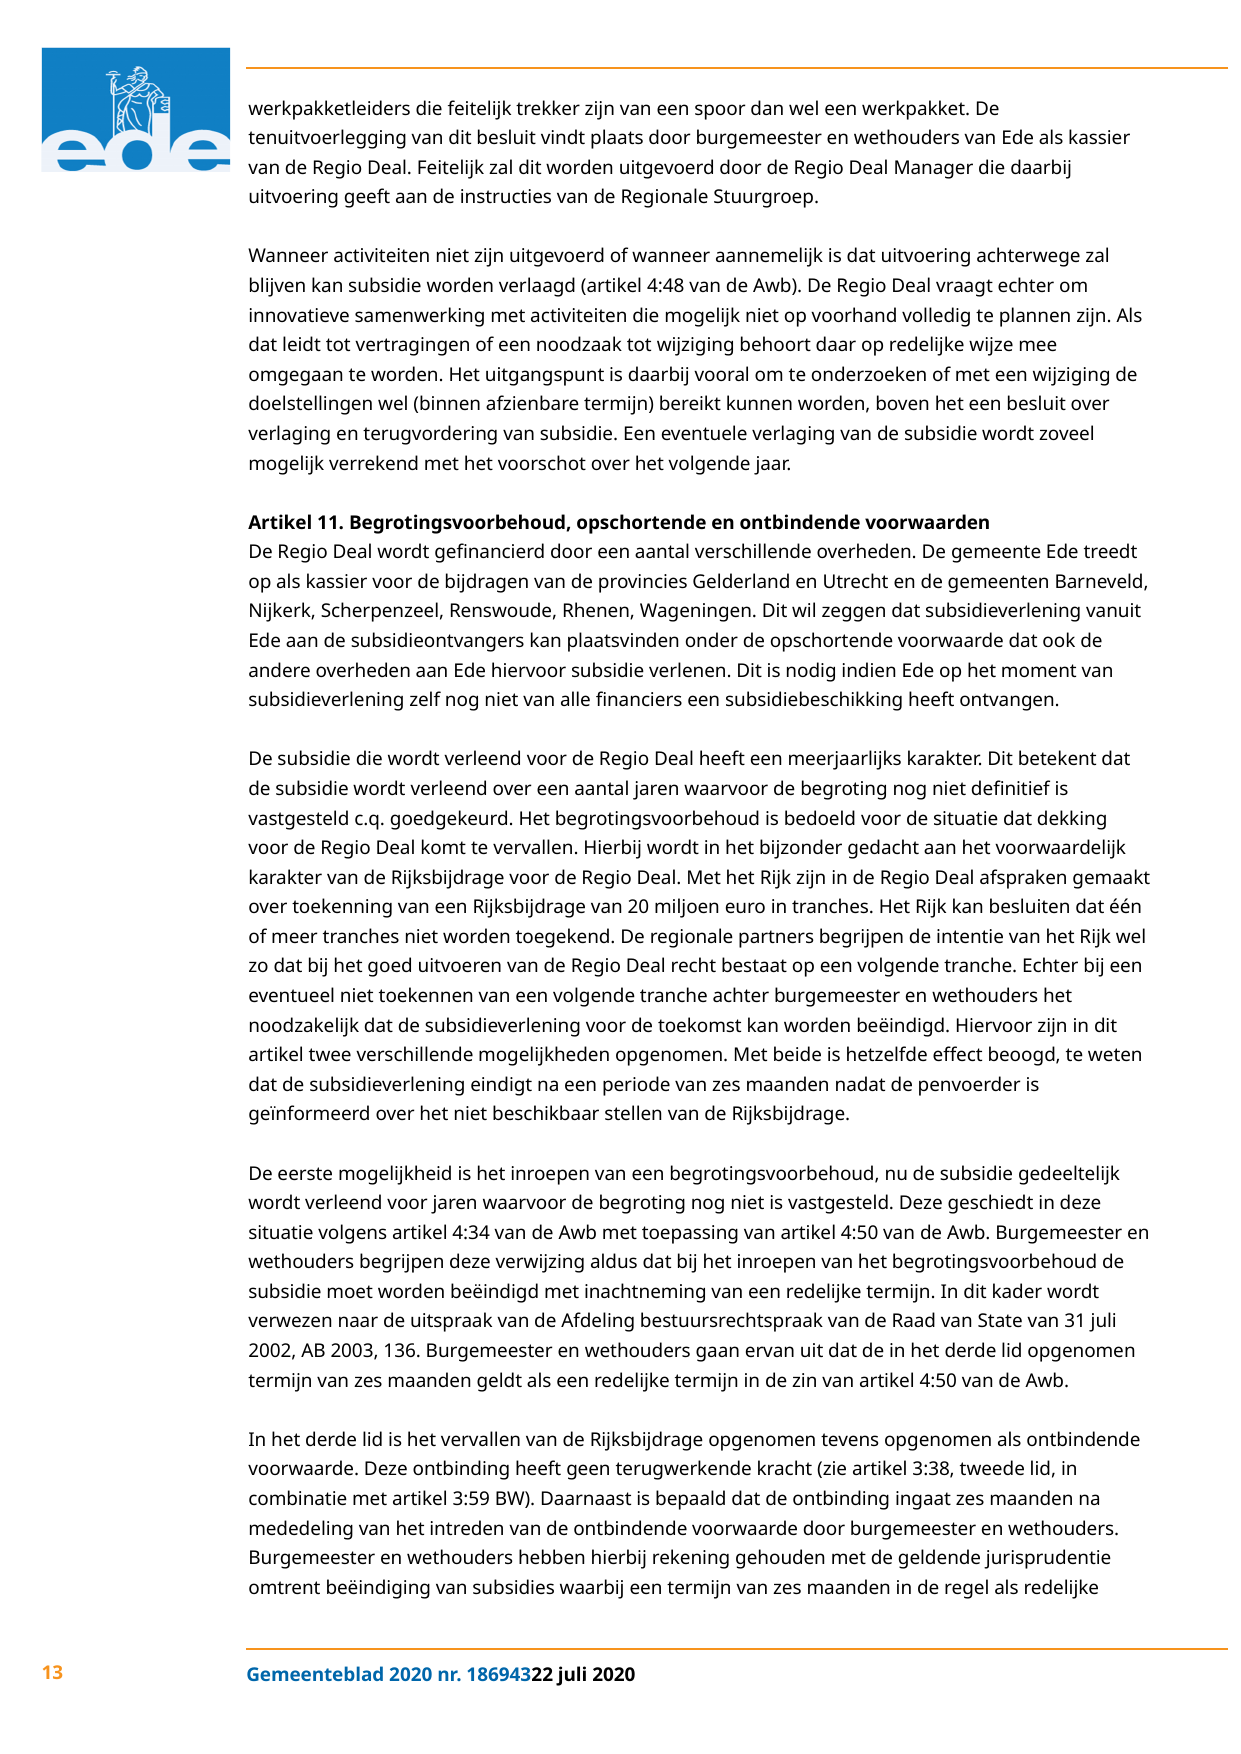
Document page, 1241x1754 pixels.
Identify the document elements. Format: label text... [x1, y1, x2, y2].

text In het derde lid is het vervallen van de Rijksbijdrage opgenomen tevens opgenomen als ontbindende voorwaarde. Deze ontbinding heeft geen terugwerkende kracht (zie artikel 3:38, tweede lid, in combinatie met artikel 3:59 BW). Daarnaast is bepaald dat de ontbinding ingaat zes maanden na mededeling van het intreden van de ontbindende voorwaarde door burgemeester en wethouders. Burgemeester en wethouders hebben hierbij rekening gehouden met de geldende jurisprudentie omtrent beëindiging van subsidies waarbij een termijn van zes maanden in de regel als redelijke [248, 1426, 1152, 1600]
picture [41, 47, 231, 172]
text Artikel 11. Begrotingsvoorbehoud, opschortende en ontbindende voorwaarden [248, 509, 1152, 535]
text De Regio Deal wordt gefinancierd door een aantal verschillende overheden. De gemeente Ede treedt op als kassier voor de bijdragen van de provincies Gelderland en Utrecht en de gemeenten Barneveld, Nijkerk, Scherpenzeel, Renswoude, Rhenen, Wageningen. Dit wil zeggen dat subsidieverlening vanuit Ede aan de subsidieontvangers kan plaatsvinden onder de opschortende voorwaarde dat ook de andere overheden aan Ede hiervoor subsidie verlenen. Dit is nodig indien Ede op het moment van subsidieverlening zelf nog niet van alle financiers een subsidiebeschikking heeft ontvangen. [248, 538, 1152, 712]
text De subsidie die wordt verleend voor de Regio Deal heeft een meerjaarlijks karakter. Dit betekent dat de subsidie wordt verleend over een aantal jaren waarvoor de begroting nog niet definitief is vastgesteld c.q. goedgekeurd. Het begrotingsvoorbehoud is bedoeld voor de situatie dat dekking voor de Regio Deal komt te vervallen. Hierbij wordt in het bijzonder gedacht aan het voorwaardelijk karakter van de Rijksbijdrage voor de Regio Deal. Met het Rijk zijn in de Regio Deal afspraken gemaakt over toekenning van een Rijksbijdrage van 20 miljoen euro in tranches. Het Rijk kan besluiten dat één of meer tranches niet worden toegekend. De regionale partners begrijpen de intentie van het Rijk wel zo dat bij het goed uitvoeren van de Regio Deal recht bestaat op een volgende tranche. Echter bij een eventueel niet toekennen van een volgende tranche achter burgemeester en wethouders het noodzakelijk dat de subsidieverlening voor de toekomst kan worden beëindigd. Hiervoor zijn in dit artikel twee verschillende mogelijkheden opgenomen. Met beide is hetzelfde effect beoogd, te weten dat de subsidieverlening eindigt na een periode van zes maanden nadat de penvoerder is geïnformeerd over het niet beschikbaar stellen van de Rijksbijdrage. [248, 746, 1152, 1126]
text De eerste mogelijkheid is het inroepen van een begrotingsvoorbehoud, nu de subsidie gedeeltelijk wordt verleend voor jaren waarvoor de begroting nog niet is vastgesteld. Deze geschiedt in deze situatie volgens artikel 4:34 van de Awb met toepassing van artikel 4:50 van de Awb. Burgemeester en wethouders begrijpen deze verwijzing aldus dat bij het inroepen van het begrotingsvoorbehoud de subsidie moet worden beëindigd met inachtneming van een redelijke termijn. In dit kader wordt verwezen naar de uitspraak van de Afdeling bestuursrechtspraak van de Raad van State van 31 juli 2002, AB 2003, 136. Burgemeester en wethouders gaan ervan uit dat de in het derde lid opgenomen termijn van zes maanden geldt als een redelijke termijn in de zin van artikel 4:50 van de Awb. [248, 1160, 1152, 1393]
text werkpakketleiders die feitelijk trekker zijn van een spoor dan wel een werkpakket. De tenuitvoerlegging van dit besluit vindt plaats door burgemeester en wethouders van Ede als kassier van de Regio Deal. Feitelijk zal dit worden uitgevoerd door de Regio Deal Manager die daarbij uitvoering geeft aan de instructies van de Regionale Stuurgroep. [248, 95, 1152, 209]
text Wanneer activiteiten niet zijn uitgevoerd of wanneer aannemelijk is dat uitvoering achterwege zal blijven kan subsidie worden verlaagd (artikel 4:48 van de Awb). De Regio Deal vraagt echter om innovatieve samenwerking met activiteiten die mogelijk niet op voorhand volledig te plannen zijn. Als dat leidt tot vertragingen of een noodzaak tot wijziging behoort daar op redelijke wijze mee omgegaan te worden. Het uitgangspunt is daarbij vooral om te onderzoeken of met een wijziging de doelstellingen wel (binnen afzienbare termijn) bereikt kunnen worden, boven het een besluit over verlaging en terugvordering van subsidie. Een eventuele verlaging van de subsidie wordt zoveel mogelijk verrekend met het voorschot over het volgende jaar. [248, 243, 1152, 476]
